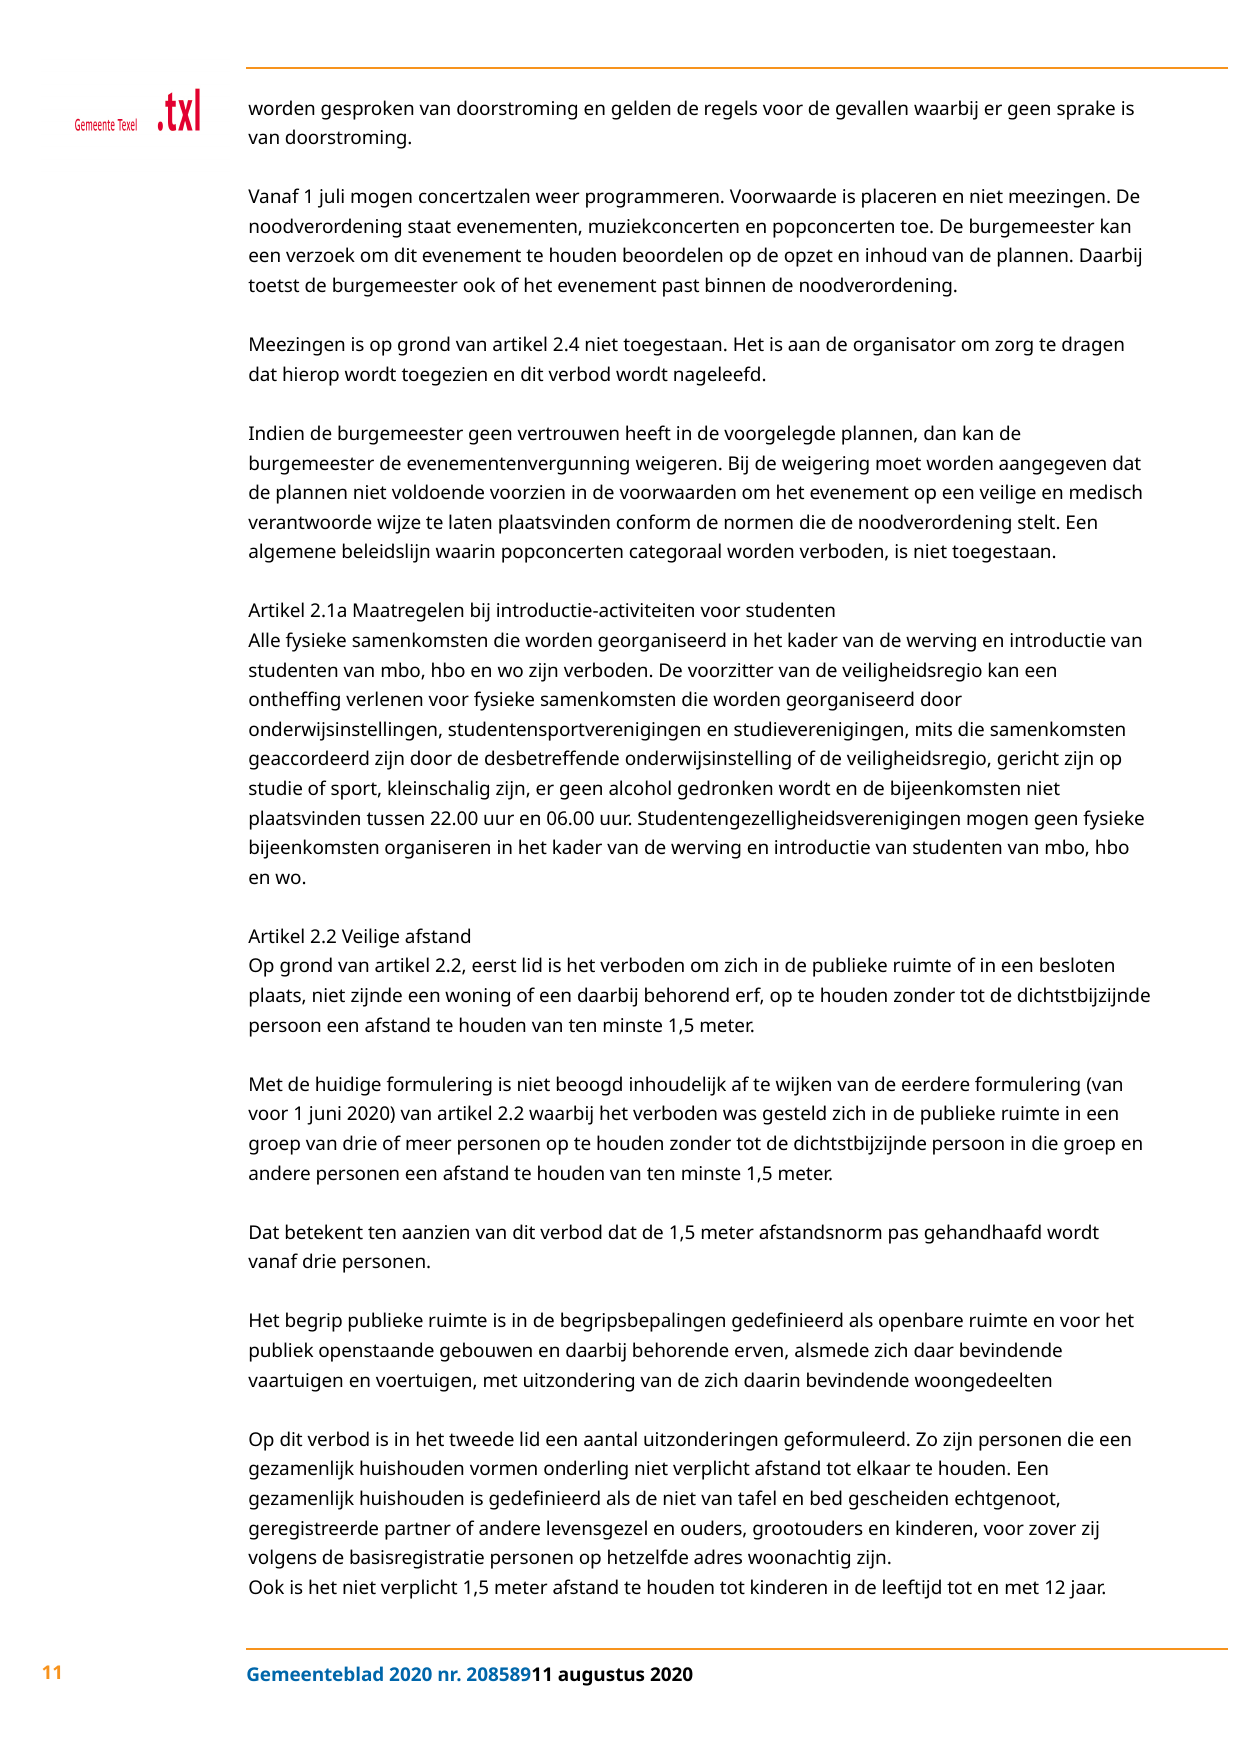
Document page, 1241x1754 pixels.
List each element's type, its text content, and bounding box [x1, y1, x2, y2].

text Alle fysieke samenkomsten die worden georganiseerd in het kader van de werving en introductie van studenten van mbo, hbo en wo zijn verboden. De voorzitter van de veiligheidsregio kan een ontheffing verlenen voor fysieke samenkomsten die worden georganiseerd door onderwijsinstellingen, studentensportverenigingen en studieverenigingen, mits die samenkomsten geaccordeerd zijn door de desbetreffende onderwijsinstelling of de veiligheidsregio, gericht zijn op studie of sport, kleinschalig zijn, er geen alcohol gedronken wordt en de bijeenkomsten niet plaatsvinden tussen 22.00 uur en 06.00 uur. Studentengezelligheidsverenigingen mogen geen fysieke bijeenkomsten organiseren in het kader van de werving en introductie van studenten van mbo, hbo en wo. [248, 627, 1152, 890]
text worden gesproken van doorstroming en gelden de regels voor de gevallen waarbij er geen sprake is van doorstroming. [248, 95, 1152, 150]
text Vanaf 1 juli mogen concertzalen weer programmeren. Voorwaarde is placeren en niet meezingen. De noodverordening staat evenementen, muziekconcerten en popconcerten toe. De burgemeester kan een verzoek om dit evenement te houden beoordelen op de opzet en inhoud van de plannen. Daarbij toetst de burgemeester ook of het evenement past binnen de noodverordening. [248, 183, 1152, 298]
text Meezingen is op grond van artikel 2.4 niet toegestaan. Het is aan de organisator om zorg te dragen dat hierop wordt toegezien en dit verbod wordt nageleefd. [248, 331, 1152, 387]
text Ook is het niet verplicht 1,5 meter afstand te houden tot kinderen in de leeftijd tot en met 12 jaar. [248, 1574, 1152, 1600]
text Het begrip publieke ruimte is in de begripsbepalingen gedefinieerd als openbare ruimte en voor het publiek openstaande gebouwen en daarbij behorende erven, alsmede zich daar bevindende vaartuigen en voertuigen, met uitzondering van de zich daarin bevindende woongedeelten [248, 1308, 1152, 1393]
text Artikel 2.1a Maatregelen bij introductie-activiteiten voor studenten [248, 598, 1152, 623]
picture [41, 47, 231, 172]
text Op dit verbod is in het tweede lid een aantal uitzonderingen geformuleerd. Zo zijn personen die een gezamenlijk huishouden vormen onderling niet verplicht afstand tot elkaar te houden. Een gezamenlijk huishouden is gedefinieerd als de niet van tafel en bed gescheiden echtgenoot, geregistreerde partner of andere levensgezel en ouders, grootouders en kinderen, voor zover zij volgens de basisregistratie personen op hetzelfde adres woonachtig zijn. [248, 1426, 1152, 1570]
text Op grond van artikel 2.2, eerst lid is het verboden om zich in de publieke ruimte of in een besloten plaats, niet zijnde een woning of een daarbij behorend erf, op te houden zonder tot de dichtstbijzijnde persoon een afstand te houden van ten minste 1,5 meter. [248, 953, 1152, 1038]
text Met de huidige formulering is niet beoogd inhoudelijk af te wijken van de eerdere formulering (van voor 1 juni 2020) van artikel 2.2 waarbij het verboden was gesteld zich in de publieke ruimte in een groep van drie of meer personen op te houden zonder tot de dichtstbijzijnde persoon in die groep en andere personen een afstand te houden van ten minste 1,5 meter. [248, 1071, 1152, 1186]
text Dat betekent ten aanzien van dit verbod dat de 1,5 meter afstandsnorm pas gehandhaafd wordt vanaf drie personen. [248, 1219, 1152, 1274]
text Artikel 2.2 Veilige afstand [248, 923, 1152, 949]
text Indien de burgemeester geen vertrouwen heeft in de voorgelegde plannen, dan kan de burgemeester de evenementenvergunning weigeren. Bij de weigering moet worden aangegeven dat de plannen niet voldoende voorzien in de voorwaarden om het evenement op een veilige en medisch verantwoorde wijze te laten plaatsvinden conform de normen die de noodverordening stelt. Een algemene beleidslijn waarin popconcerten categoraal worden verboden, is niet toegestaan. [248, 420, 1152, 564]
